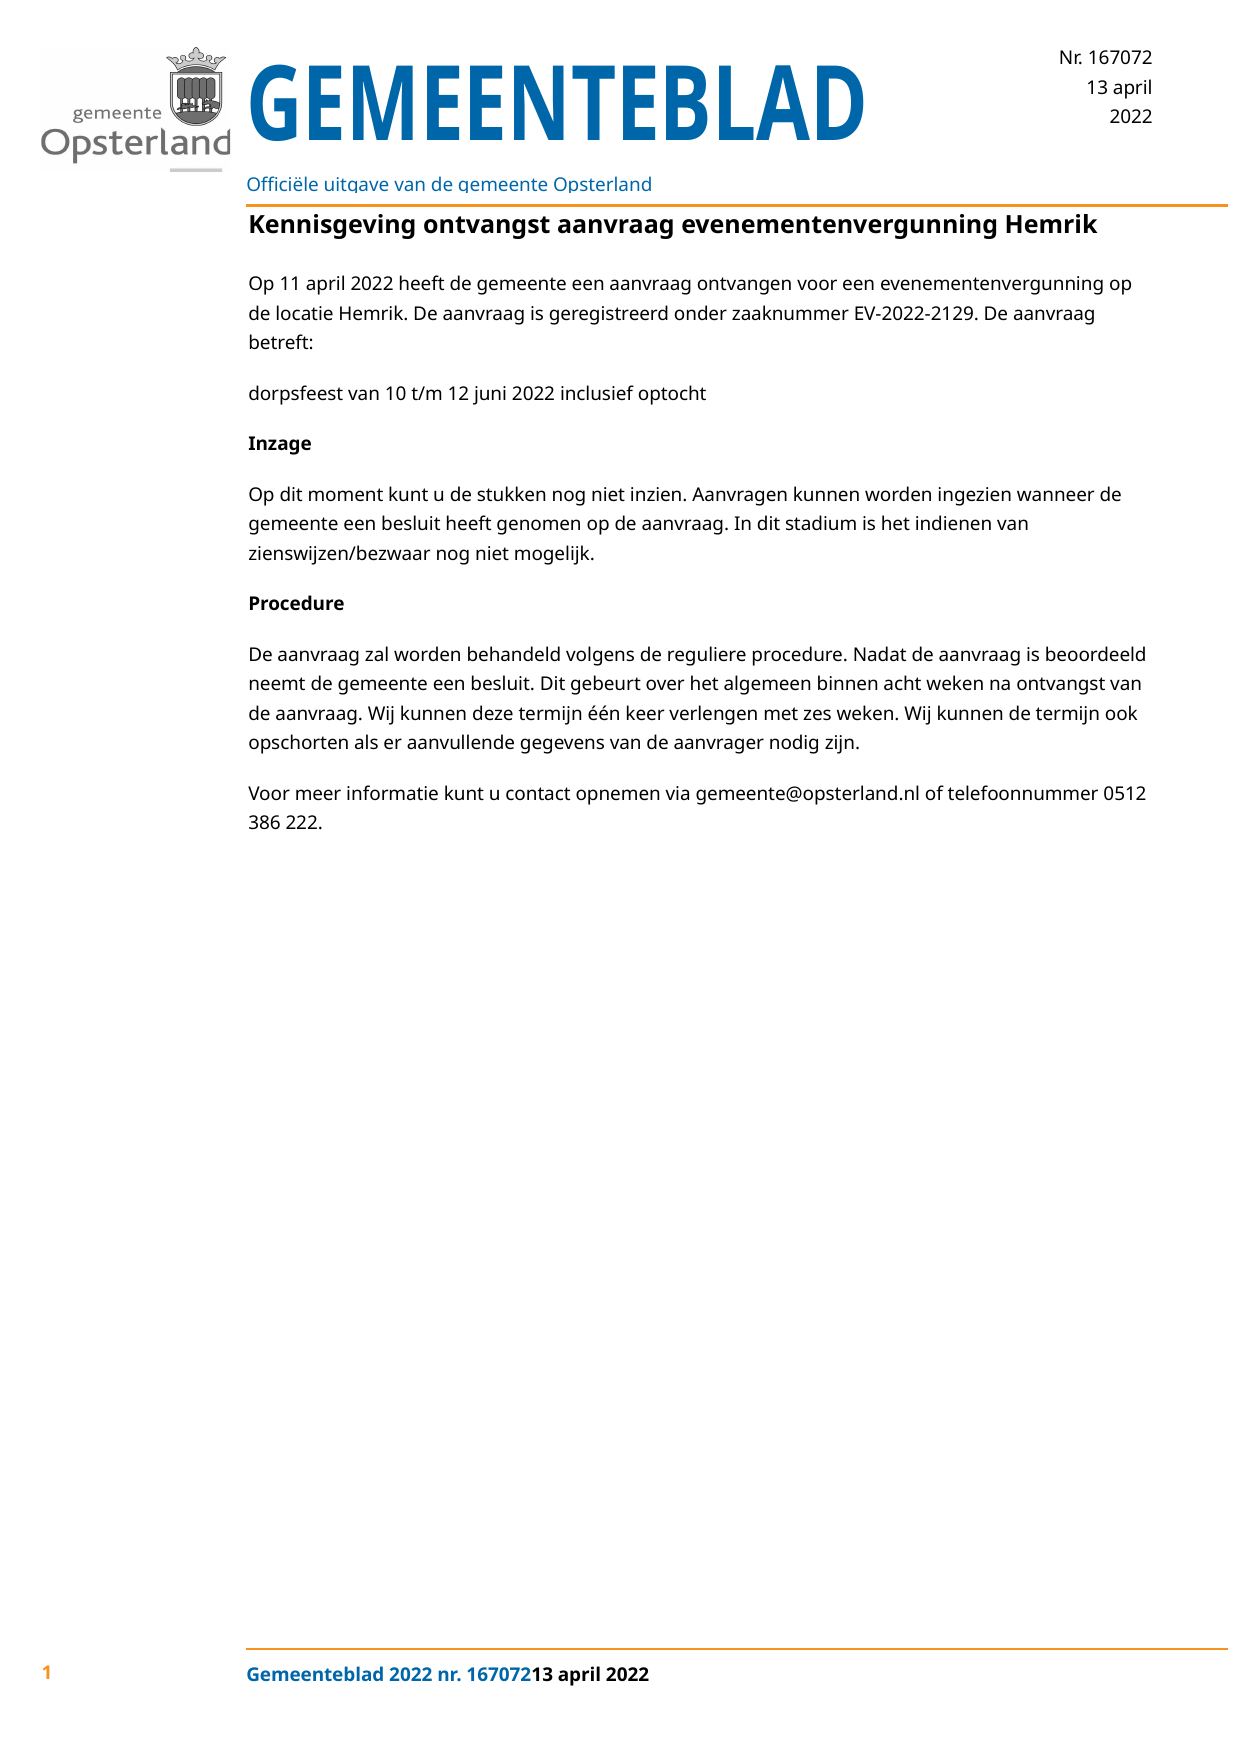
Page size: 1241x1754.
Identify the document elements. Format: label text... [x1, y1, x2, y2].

text Inzage [248, 430, 1152, 456]
text dorpsfeest van 10 t/m 12 juni 2022 inclusief optocht [248, 380, 1152, 406]
text De aanvraag zal worden behandeld volgens de reguliere procedure. Nadat de aanvraag is beoordeeld neemt de gemeente een besluit. Dit gebeurt over het algemeen binnen acht weken na ontvangst van de aanvraag. Wij kunnen deze termijn één keer verlengen met zes weken. Wij kunnen de termijn ook opschorten als er aanvullende gegevens van de aanvrager nodig zijn. [248, 641, 1152, 755]
text Op dit moment kunt u de stukken nog niet inzien. Aanvragen kunnen worden ingezien wanneer de gemeente een besluit heeft genomen op de aanvraag. In dit stadium is het indienen van zienswijzen/bezwaar nog niet mogelijk. [248, 481, 1152, 566]
text Voor meer informatie kunt u contact opnemen via gemeente@opsterland.nl of telefoonnummer 0512 386 222. [248, 780, 1152, 835]
picture [41, 47, 231, 172]
text Kennisgeving ontvangst aanvraag evenementenvergunning Hemrik [248, 207, 1152, 241]
text Op 11 april 2022 heeft de gemeente een aanvraag ontvangen voor een evenementenvergunning op de locatie Hemrik. De aanvraag is geregistreerd onder zaaknummer EV-2022-2129. De aanvraag betreft: [248, 270, 1152, 355]
text Procedure [248, 590, 1152, 616]
